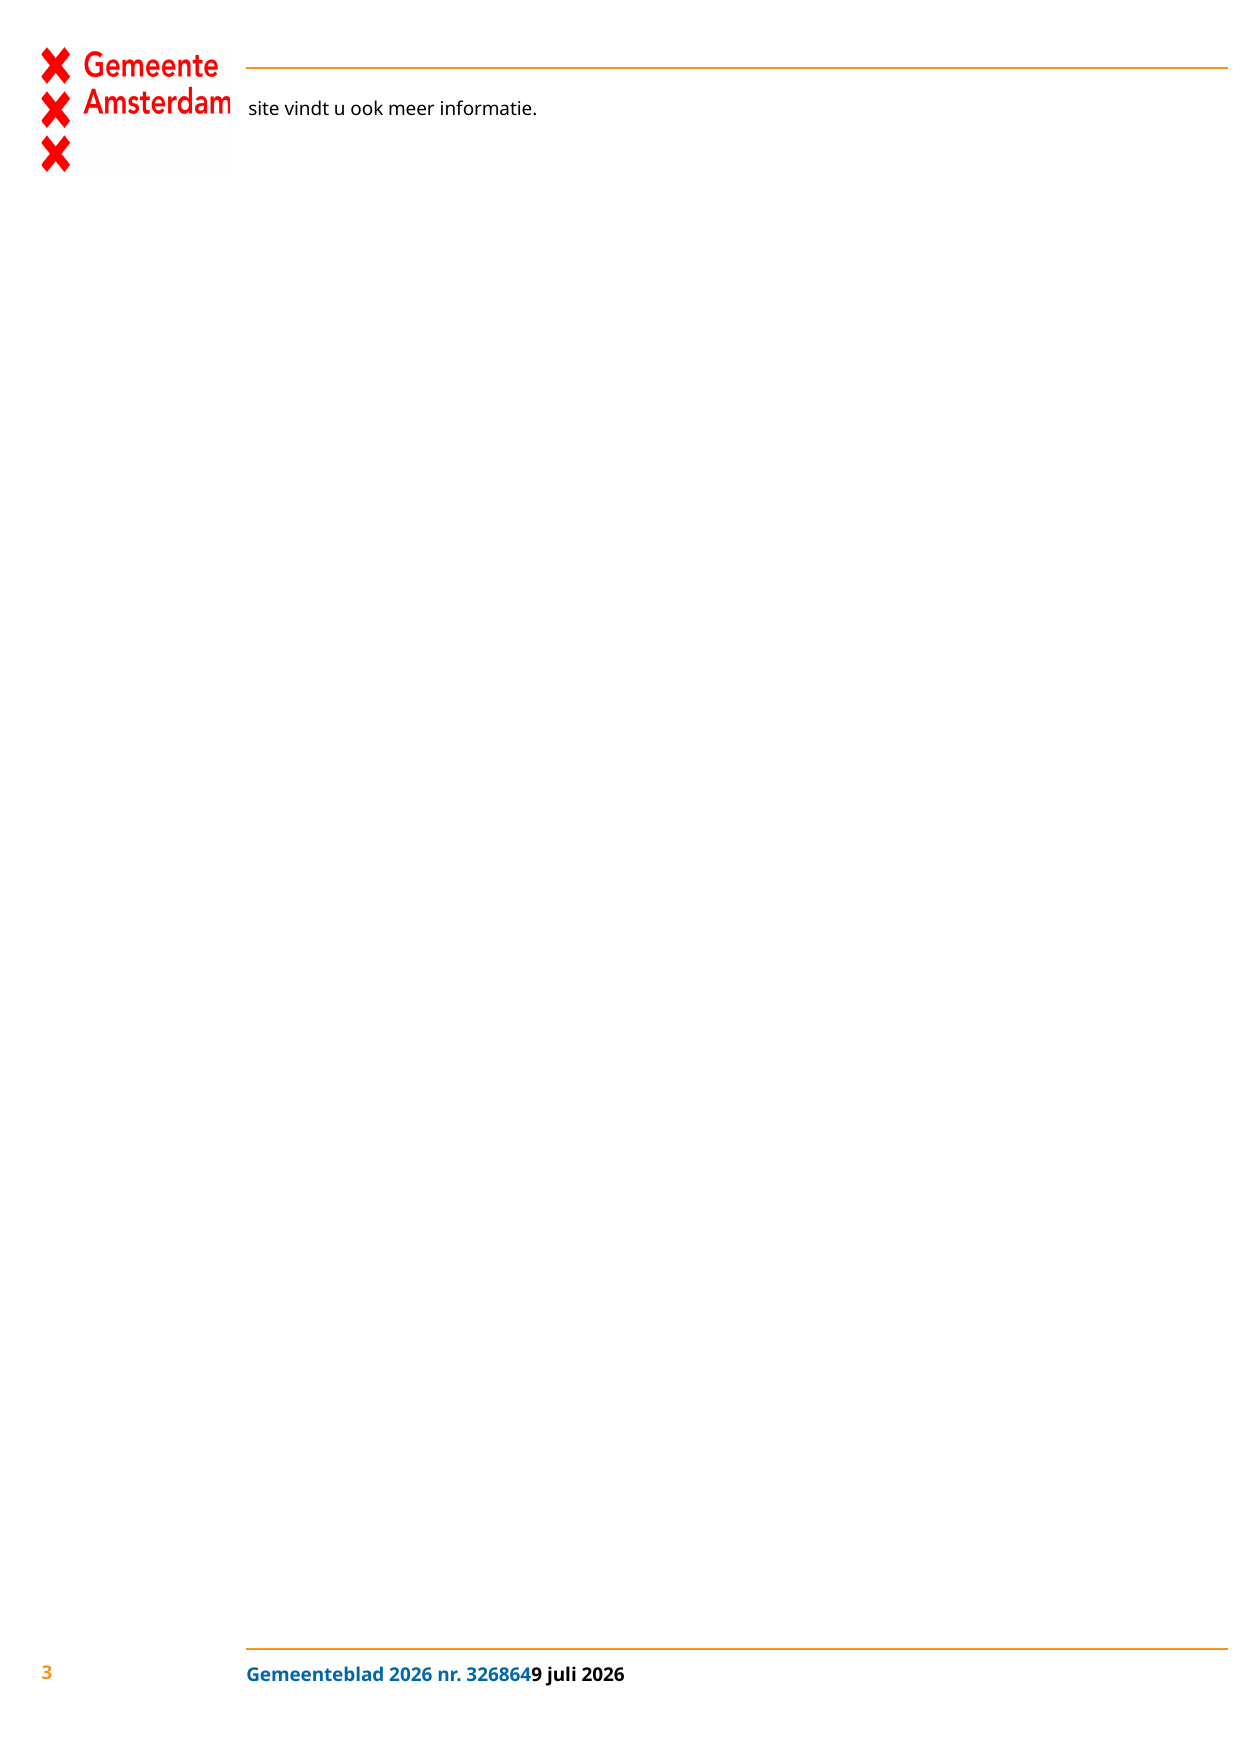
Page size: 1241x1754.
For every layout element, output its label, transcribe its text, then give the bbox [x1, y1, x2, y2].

picture [41, 47, 231, 172]
text site vindt u ook meer informatie. [248, 95, 1152, 121]
